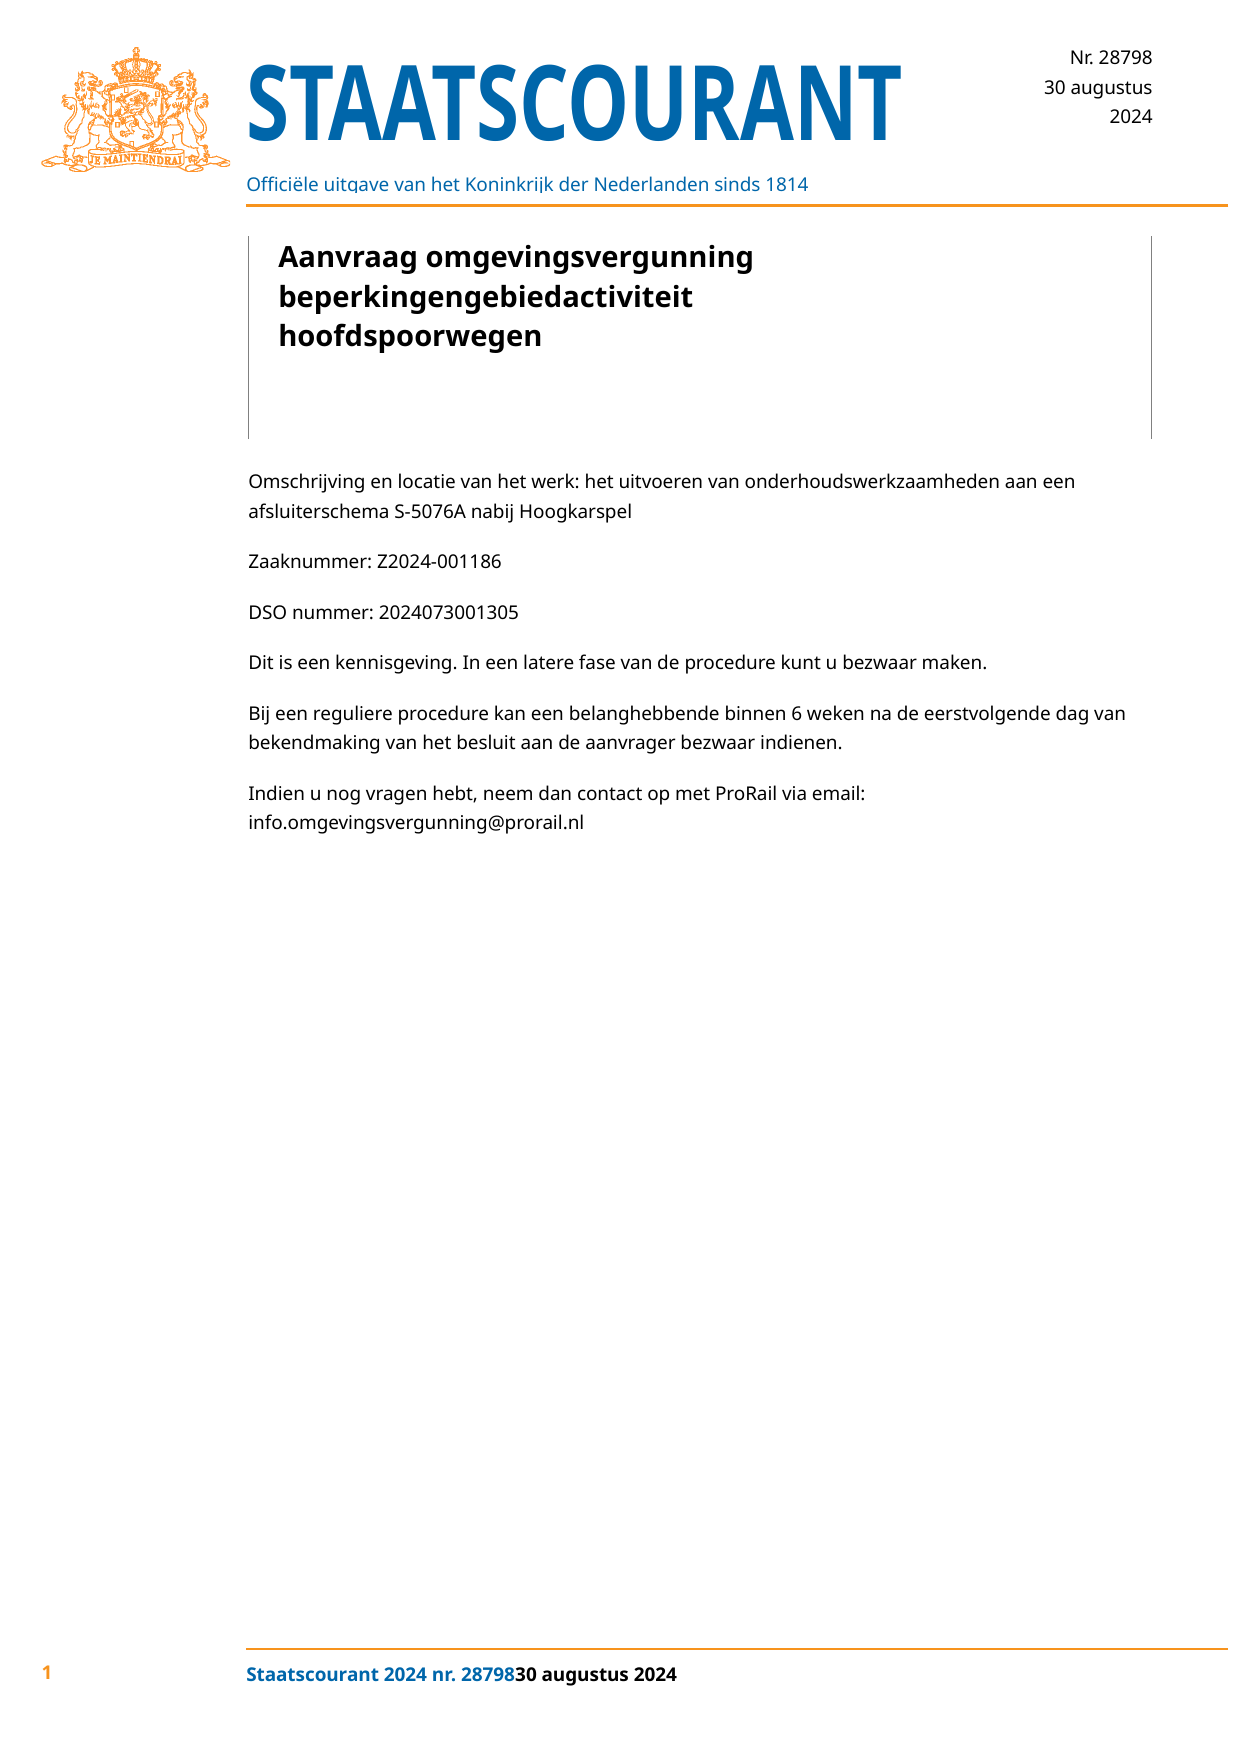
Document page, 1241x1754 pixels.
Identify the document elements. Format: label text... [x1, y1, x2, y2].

text Omschrijving en locatie van het werk: het uitvoeren van onderhoudswerkzaamheden aan een afsluiterschema S-5076A nabij Hoogkarspel [248, 469, 1152, 524]
picture [41, 47, 231, 172]
picture [912, 236, 1090, 414]
text DSO nummer: 2024073001305 [248, 599, 1152, 625]
table_header [850, 236, 912, 413]
text Zaaknummer: Z2024-001186 [248, 549, 1152, 574]
text Dit is een kennisgeving. In een latere fase van de procedure kunt u bezwaar maken. [248, 649, 1152, 675]
text Indien u nog vragen hebt, neem dan contact op met ProRail via email: info.omgevingsvergunning@prorail.nl [248, 780, 1152, 835]
table_header [850, 414, 1151, 439]
text Bij een reguliere procedure kan een belanghebbende binnen 6 weken na de eerstvolgende dag van bekendmaking van het besluit aan de aanvrager bezwaar indienen. [248, 700, 1152, 755]
table_header [1090, 236, 1151, 413]
table_header Aanvraag omgevingsvergunning beperkingengebiedactiviteit hoofdspoorwegen [249, 236, 850, 439]
